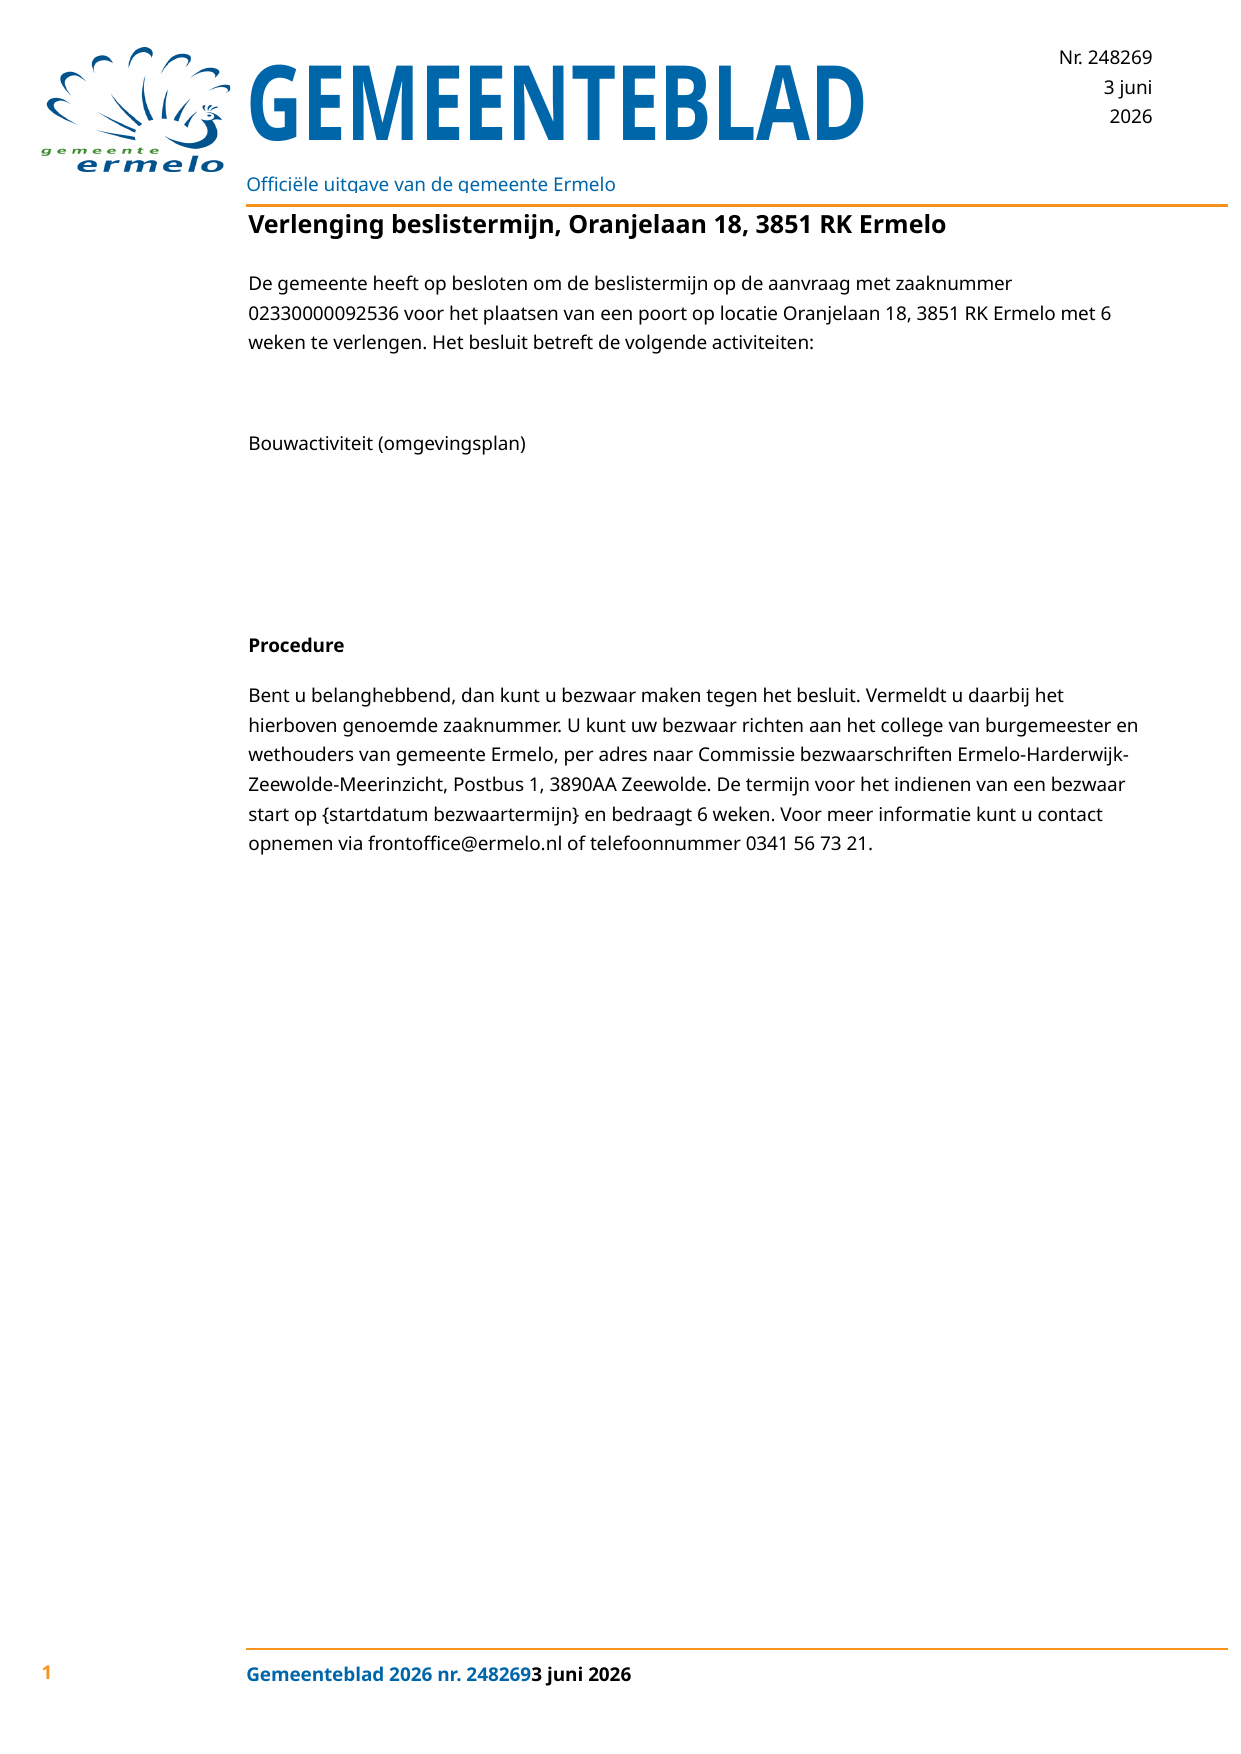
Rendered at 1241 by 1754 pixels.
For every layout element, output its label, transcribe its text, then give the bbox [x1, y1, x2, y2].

text Verlenging beslistermijn, Oranjelaan 18, 3851 RK Ermelo [248, 207, 1152, 241]
text Bouwactiviteit (omgevingsplan) [248, 430, 1152, 456]
picture [41, 47, 231, 172]
text Bent u belanghebbend, dan kunt u bezwaar maken tegen het besluit. Vermeldt u daarbij het hierboven genoemde zaaknummer. U kunt uw bezwaar richten aan het college van burgemeester en wethouders van gemeente Ermelo, per adres naar Commissie bezwaarschriften Ermelo-Harderwijk-Zeewolde-Meerinzicht, Postbus 1, 3890AA Zeewolde. De termijn voor het indienen van een bezwaar start op {startdatum bezwaartermijn} en bedraagt 6 weken. Voor meer informatie kunt u contact opnemen via frontoffice@ermelo.nl of telefoonnummer 0341 56 73 21. [248, 682, 1152, 856]
text Procedure [248, 632, 1152, 658]
text De gemeente heeft op besloten om de beslistermijn op de aanvraag met zaaknummer 02330000092536 voor het plaatsen van een poort op locatie Oranjelaan 18, 3851 RK Ermelo met 6 weken te verlengen. Het besluit betreft de volgende activiteiten: [248, 270, 1152, 355]
